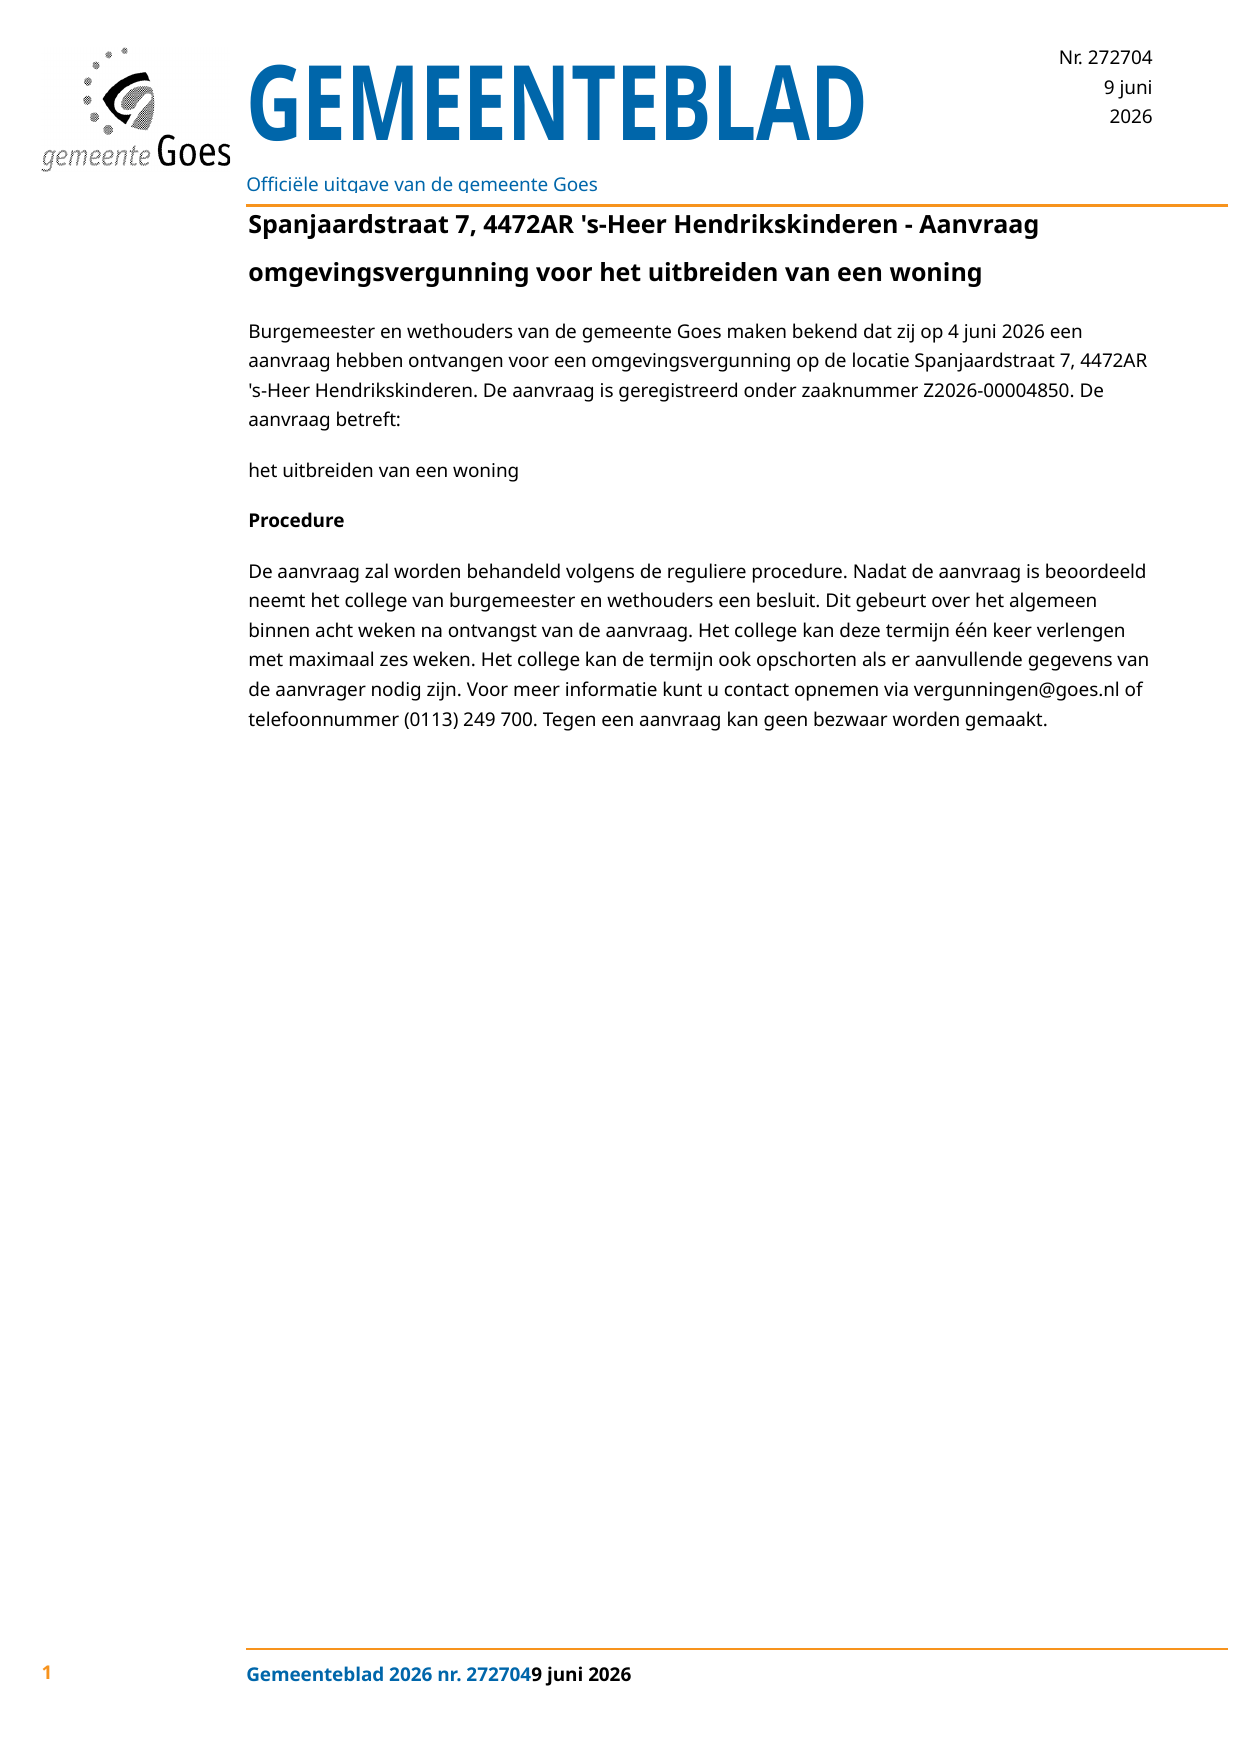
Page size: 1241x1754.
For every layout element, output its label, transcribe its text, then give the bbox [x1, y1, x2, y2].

text Procedure [248, 507, 1152, 533]
text het uitbreiden van een woning [248, 457, 1152, 483]
text De aanvraag zal worden behandeld volgens de reguliere procedure. Nadat de aanvraag is beoordeeld neemt het college van burgemeester en wethouders een besluit. Dit gebeurt over het algemeen binnen acht weken na ontvangst van de aanvraag. Het college kan deze termijn één keer verlengen met maximaal zes weken. Het college kan de termijn ook opschorten als er aanvullende gegevens van de aanvrager nodig zijn. Voor meer informatie kunt u contact opnemen via vergunningen@goes.nl of telefoonnummer (0113) 249 700. Tegen een aanvraag kan geen bezwaar worden gemaakt. [248, 558, 1152, 732]
text Spanjaardstraat 7, 4472AR 's-Heer Hendrikskinderen - Aanvraag omgevingsvergunning voor het uitbreiden van een woning [248, 207, 1152, 288]
text Burgemeester en wethouders van de gemeente Goes maken bekend dat zij op 4 juni 2026 een aanvraag hebben ontvangen voor een omgevingsvergunning op de locatie Spanjaardstraat 7, 4472AR 's-Heer Hendrikskinderen. De aanvraag is geregistreerd onder zaaknummer Z2026-00004850. De aanvraag betreft: [248, 318, 1152, 432]
picture [41, 47, 231, 172]
